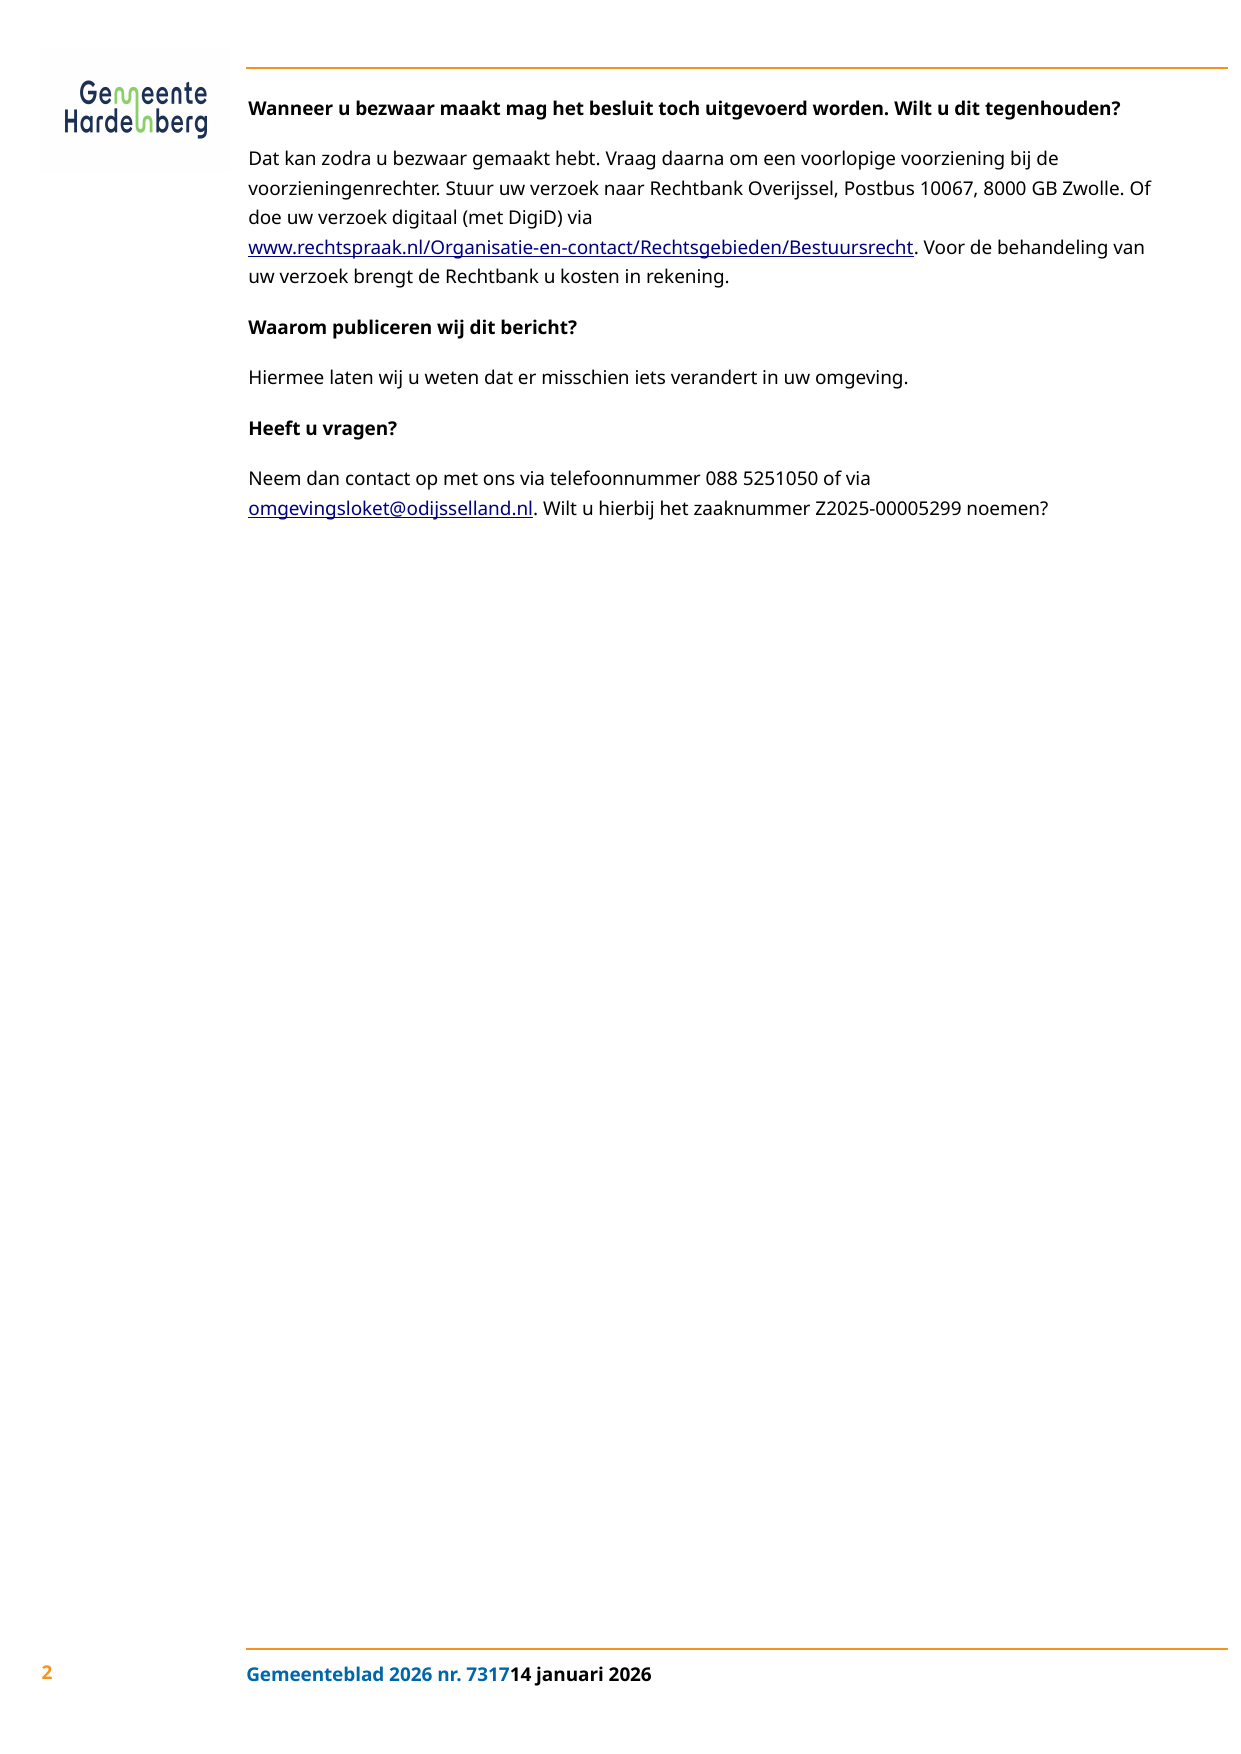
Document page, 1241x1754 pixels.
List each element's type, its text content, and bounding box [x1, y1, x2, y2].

picture [41, 47, 231, 172]
text Dat kan zodra u bezwaar gemaakt hebt. Vraag daarna om een voorlopige voorziening bij de voorzieningenrechter. Stuur uw verzoek naar Rechtbank Overijssel, Postbus 10067, 8000 GB Zwolle. Of doe uw verzoek digitaal (met DigiD) via www.rechtspraak.nl/Organisatie-en-contact/Rechtsgebieden/Bestuursrecht. Voor de behandeling van uw verzoek brengt de Rechtbank u kosten in rekening. [248, 145, 1152, 289]
text Wanneer u bezwaar maakt mag het besluit toch uitgevoerd worden. Wilt u dit tegenhouden? [248, 95, 1152, 121]
text Hiermee laten wij u weten dat er misschien iets verandert in uw omgeving. [248, 364, 1152, 390]
text Neem dan contact op met ons via telefoonnummer 088 5251050 of via omgevingsloket@odijsselland.nl. Wilt u hierbij het zaaknummer Z2025-00005299 noemen? [248, 465, 1152, 521]
text Waarom publiceren wij dit bericht? [248, 314, 1152, 340]
text Heeft u vragen? [248, 415, 1152, 441]
